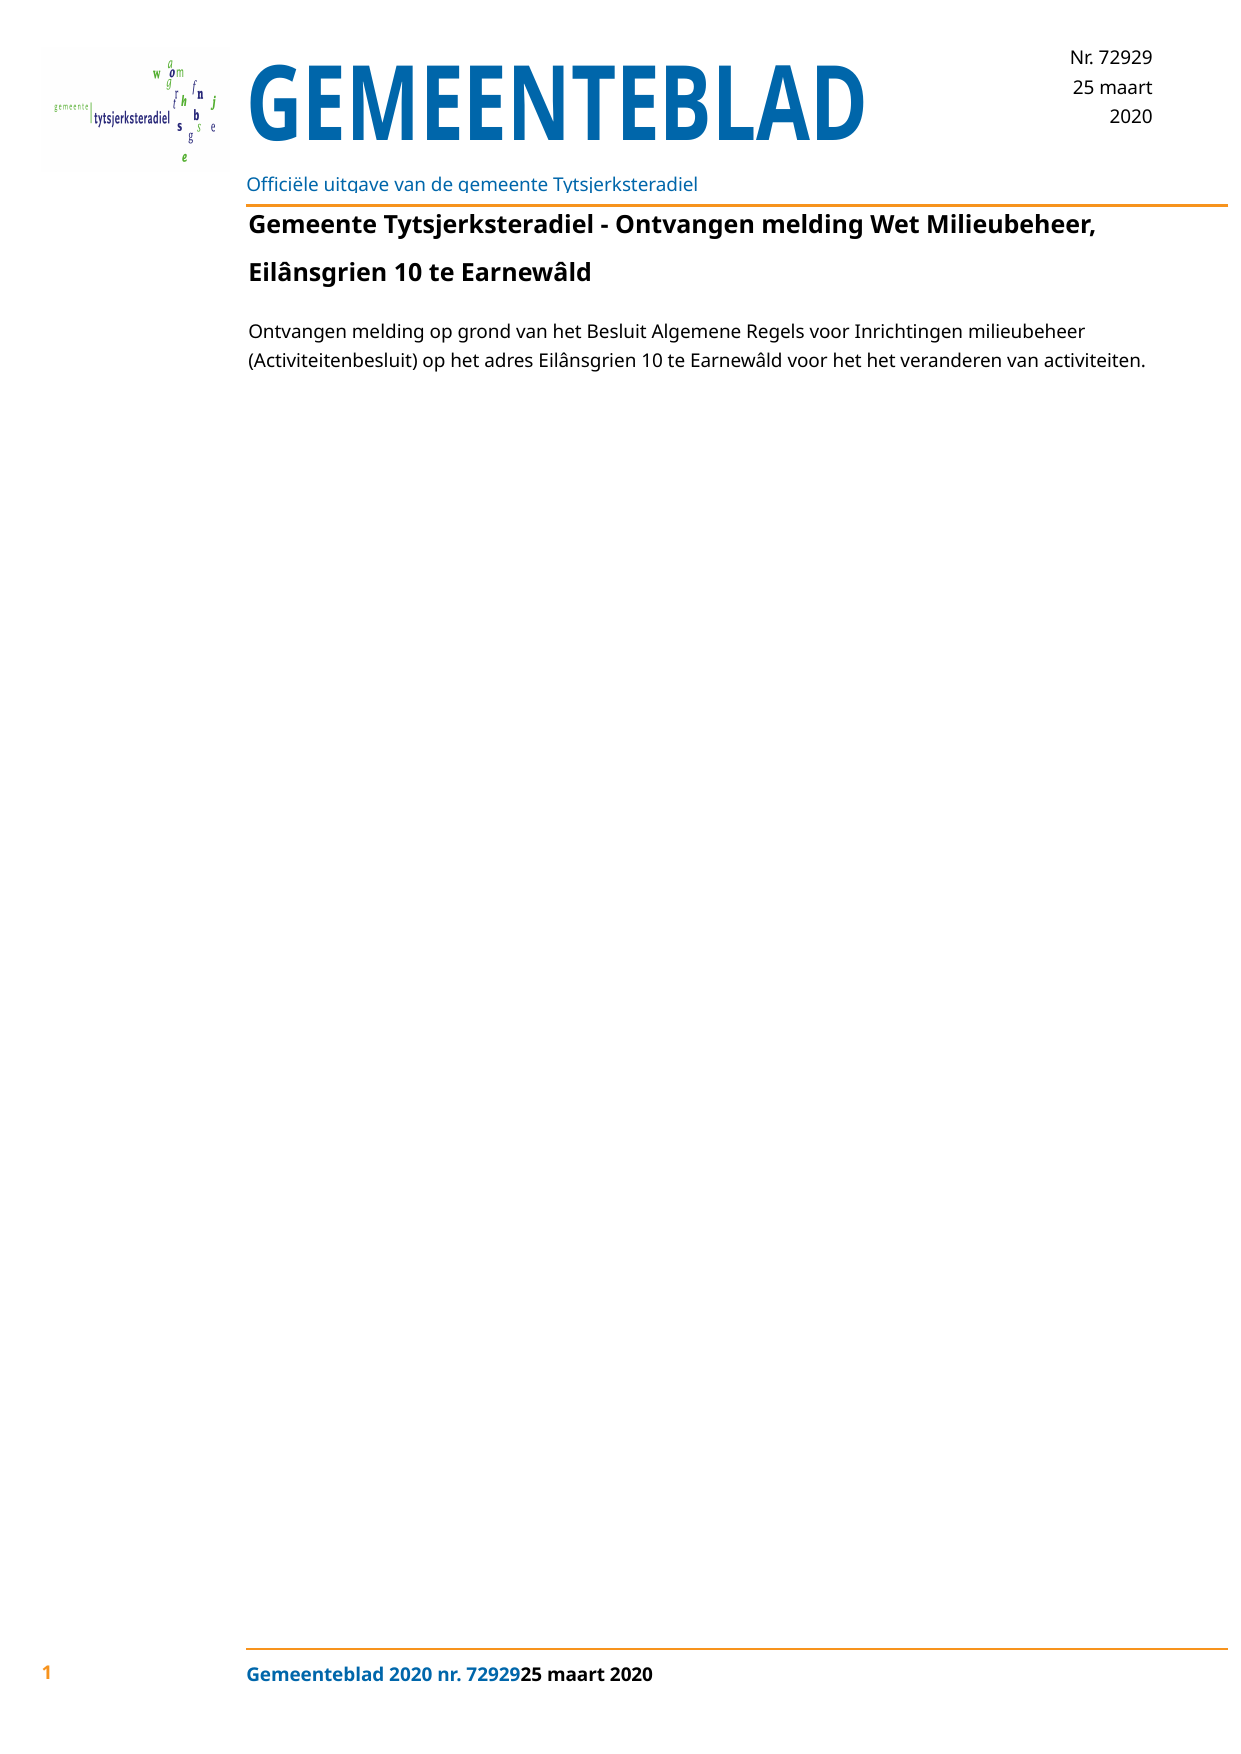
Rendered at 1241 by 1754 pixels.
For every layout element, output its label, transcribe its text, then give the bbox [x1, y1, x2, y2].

text Ontvangen melding op grond van het Besluit Algemene Regels voor Inrichtingen milieubeheer (Activiteitenbesluit) op het adres Eilânsgrien 10 te Earnewâld voor het het veranderen van activiteiten. [248, 318, 1152, 373]
picture [41, 47, 231, 172]
text Gemeente Tytsjerksteradiel - Ontvangen melding Wet Milieubeheer, Eilânsgrien 10 te Earnewâld [248, 207, 1152, 288]
